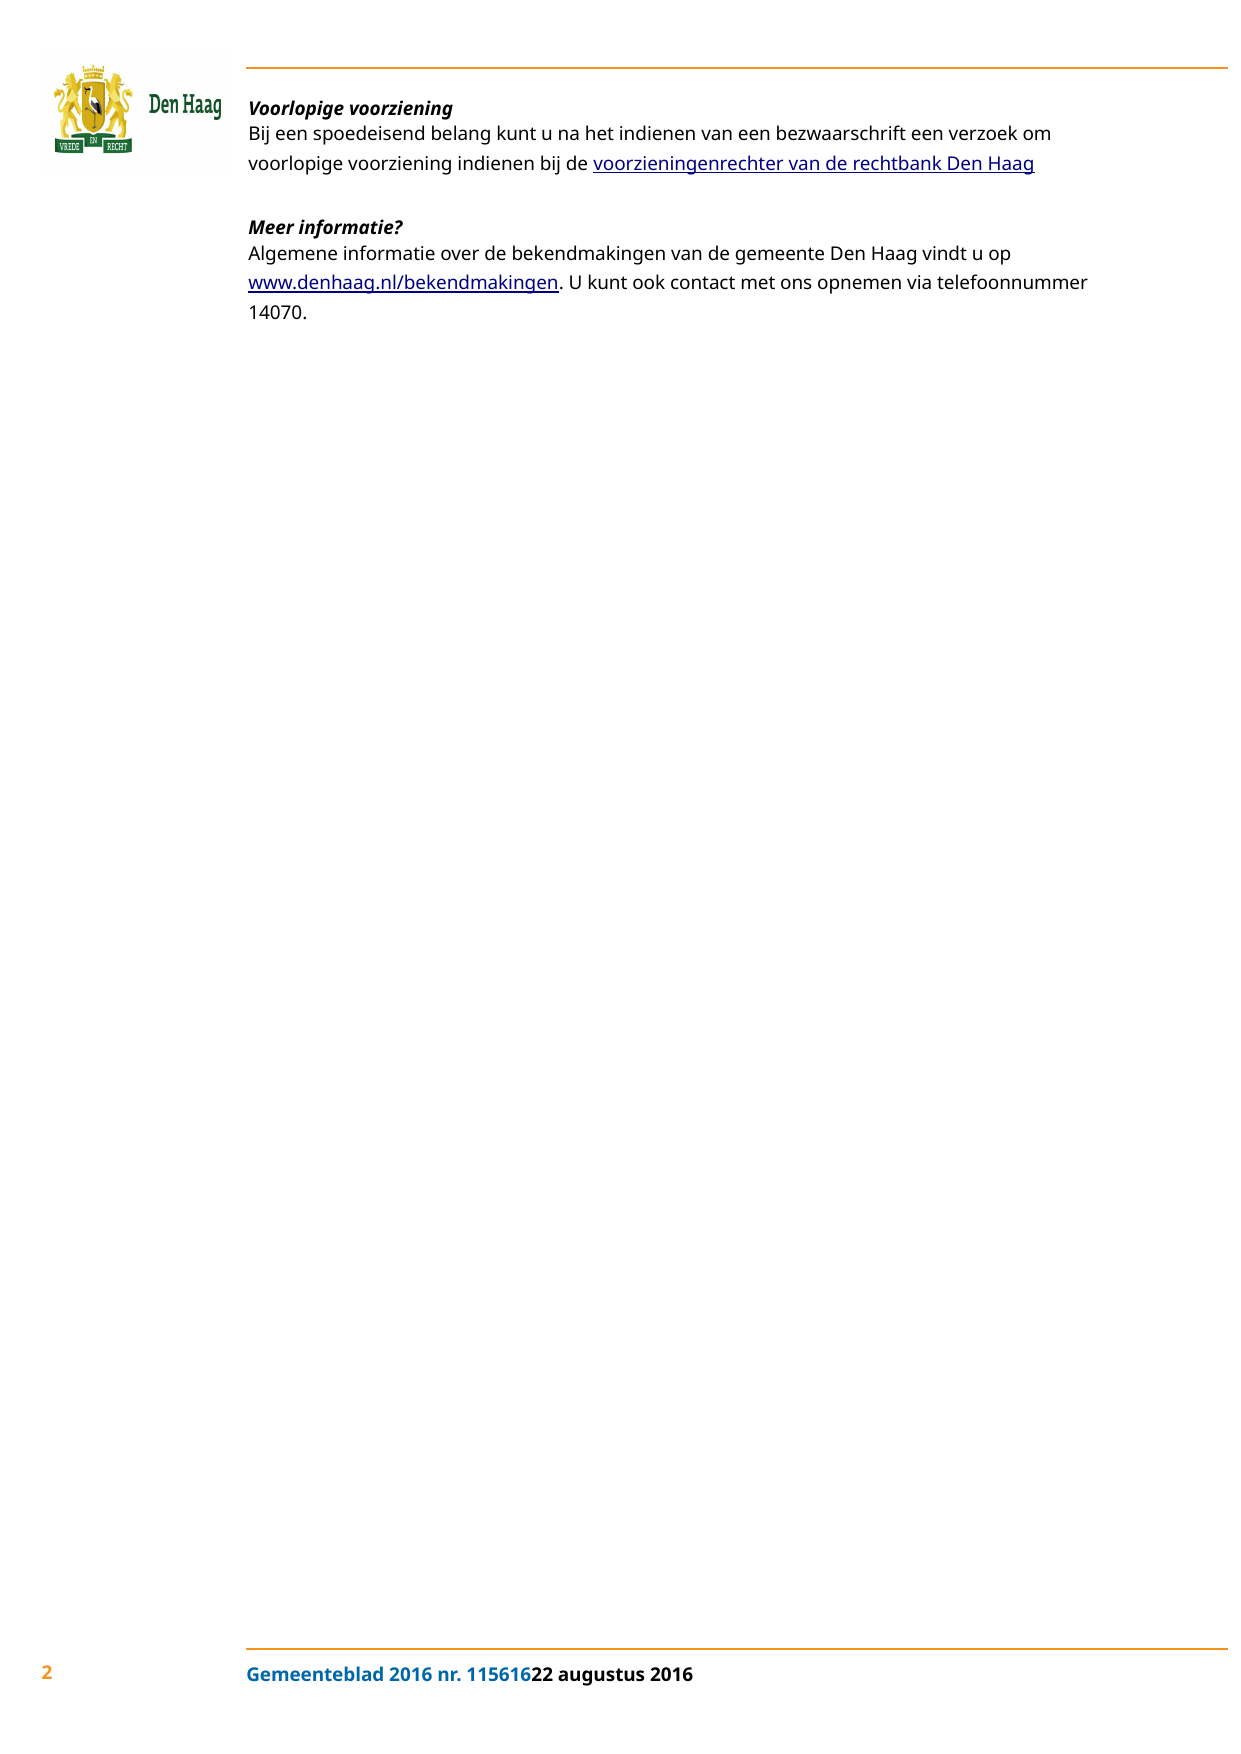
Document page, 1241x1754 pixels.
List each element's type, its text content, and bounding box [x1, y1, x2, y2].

text Bij een spoedeisend belang kunt u na het indienen van een bezwaarschrift een verzoek om voorlopige voorziening indienen bij de voorzieningenrechter van de rechtbank Den Haag [248, 121, 1152, 176]
text Meer informatie? [248, 214, 1152, 240]
picture [41, 47, 231, 172]
text Algemene informatie over de bekendmakingen van de gemeente Den Haag vindt u op www.denhaag.nl/bekendmakingen. U kunt ook contact met ons opnemen via telefoonnummer 14070. [248, 240, 1152, 325]
text Voorlopige voorziening [248, 95, 1152, 121]
